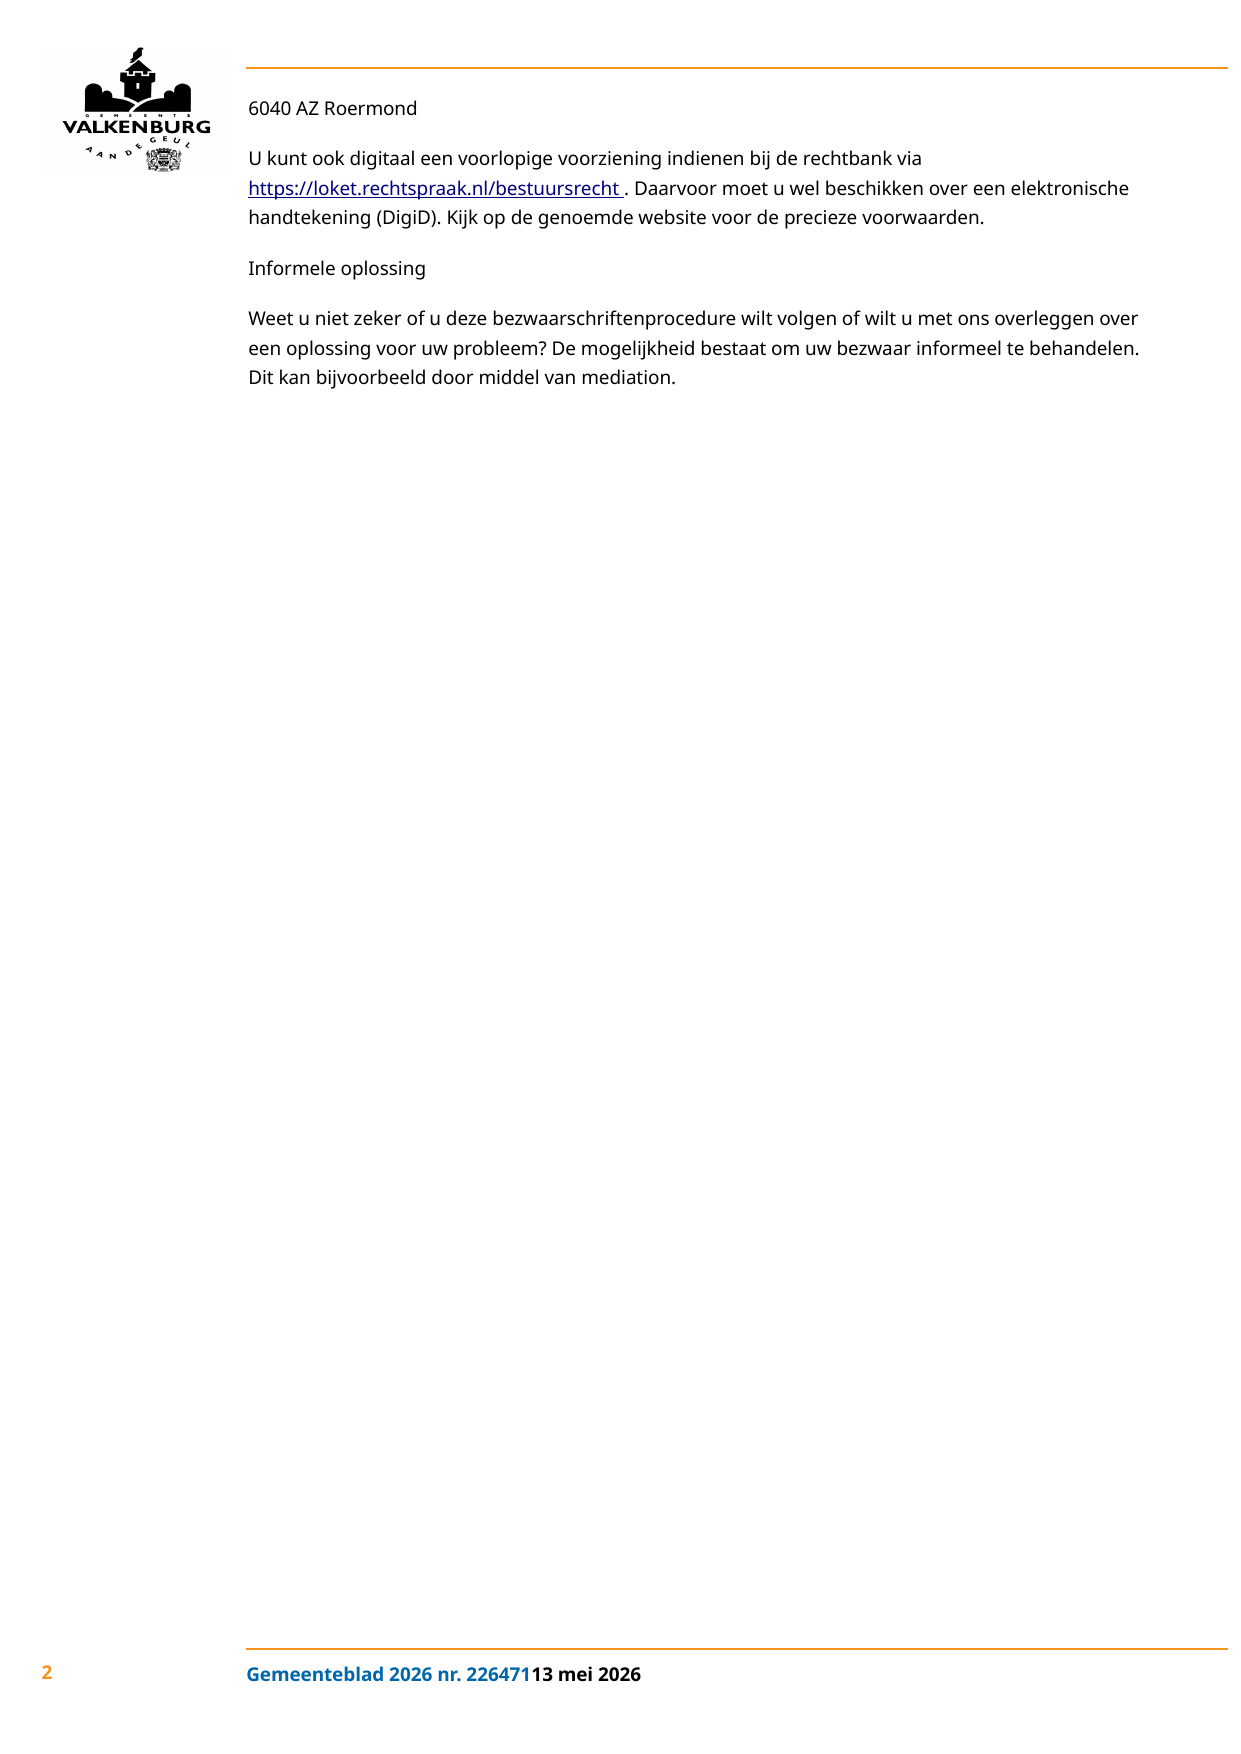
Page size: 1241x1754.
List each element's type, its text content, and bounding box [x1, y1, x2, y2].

text Informele oplossing [248, 255, 1152, 281]
picture [41, 47, 231, 172]
text U kunt ook digitaal een voorlopige voorziening indienen bij de rechtbank via https://loket.rechtspraak.nl/bestuursrecht . Daarvoor moet u wel beschikken over een elektronische handtekening (DigiD). Kijk op de genoemde website voor de precieze voorwaarden. [248, 145, 1152, 230]
text 6040 AZ Roermond [248, 95, 1152, 121]
text Weet u niet zeker of u deze bezwaarschriftenprocedure wilt volgen of wilt u met ons overleggen over een oplossing voor uw probleem? De mogelijkheid bestaat om uw bezwaar informeel te behandelen. Dit kan bijvoorbeeld door middel van mediation. [248, 305, 1152, 390]
